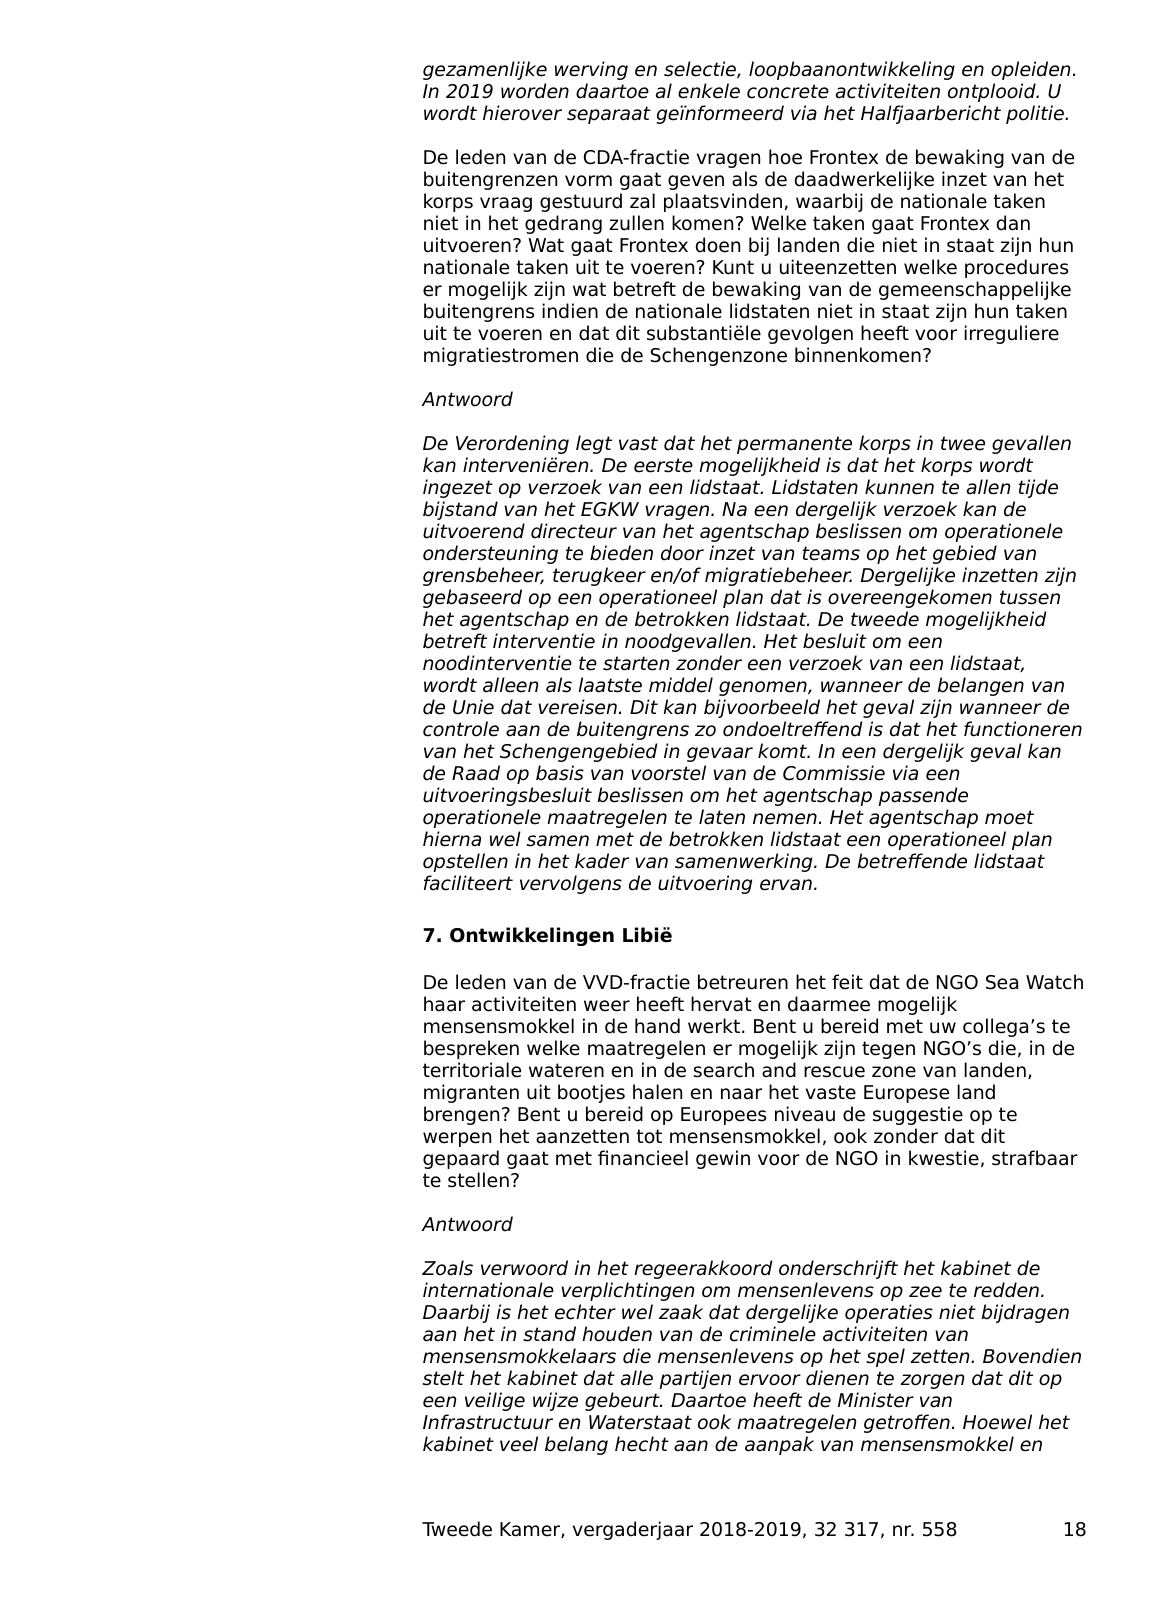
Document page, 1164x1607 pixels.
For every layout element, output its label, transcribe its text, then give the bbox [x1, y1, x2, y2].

subtitle Antwoord [422, 1214, 1087, 1236]
text gezamenlijke werving en selectie, loopbaanontwikkeling en opleiden. In 2019 worden daartoe al enkele concrete activiteiten ontplooid. U wordt hierover separaat geïnformeerd via het Halfjaarbericht politie. [422, 59, 1087, 125]
text De leden van de CDA-fractie vragen hoe Frontex de bewaking van de buitengrenzen vorm gaat geven als de daadwerkelijke inzet van het korps vraag gestuurd zal plaatsvinden, waarbij de nationale taken niet in het gedrang zullen komen? Welke taken gaat Frontex dan uitvoeren? Wat gaat Frontex doen bij landen die niet in staat zijn hun nationale taken uit te voeren? Kunt u uiteenzetten welke procedures er mogelijk zijn wat betreft de bewaking van de gemeenschappelijke buitengrens indien de nationale lidstaten niet in staat zijn hun taken uit te voeren en dat dit substantiële gevolgen heeft voor irreguliere migratiestromen die de Schengenzone binnenkomen? [422, 147, 1087, 367]
subtitle Antwoord [422, 389, 1087, 411]
subtitle 7. Ontwikkelingen Libië [422, 925, 1087, 947]
text De leden van de VVD-fractie betreuren het feit dat de NGO Sea Watch haar activiteiten weer heeft hervat en daarmee mogelijk mensensmokkel in de hand werkt. Bent u bereid met uw collega’s te bespreken welke maatregelen er mogelijk zijn tegen NGO’s die, in de territoriale wateren en in de search and rescue zone van landen, migranten uit bootjes halen en naar het vaste Europese land brengen? Bent u bereid op Europees niveau de suggestie op te werpen het aanzetten tot mensensmokkel, ook zonder dat dit gepaard gaat met financieel gewin voor de NGO in kwestie, strafbaar te stellen? [422, 972, 1087, 1192]
text Zoals verwoord in het regeerakkoord onderschrijft het kabinet de internationale verplichtingen om mensenlevens op zee te redden. Daarbij is het echter wel zaak dat dergelijke operaties niet bijdragen aan het in stand houden van de criminele activiteiten van mensensmokkelaars die mensenlevens op het spel zetten. Bovendien stelt het kabinet dat alle partijen ervoor dienen te zorgen dat dit op een veilige wijze gebeurt. Daartoe heeft de Minister van Infrastructuur en Waterstaat ook maatregelen getroffen. Hoewel het kabinet veel belang hecht aan de aanpak van mensensmokkel en [422, 1258, 1087, 1456]
text De Verordening legt vast dat het permanente korps in twee gevallen kan interveniëren. De eerste mogelijkheid is dat het korps wordt ingezet op verzoek van een lidstaat. Lidstaten kunnen te allen tijde bijstand van het EGKW vragen. Na een dergelijk verzoek kan de uitvoerend directeur van het agentschap beslissen om operationele ondersteuning te bieden door inzet van teams op het gebied van grensbeheer, terugkeer en/of migratiebeheer. Dergelijke inzetten zijn gebaseerd op een operationeel plan dat is overeengekomen tussen het agentschap en de betrokken lidstaat. De tweede mogelijkheid betreft interventie in noodgevallen. Het besluit om een noodinterventie te starten zonder een verzoek van een lidstaat, wordt alleen als laatste middel genomen, wanneer de belangen van de Unie dat vereisen. Dit kan bijvoorbeeld het geval zijn wanneer de controle aan de buitengrens zo ondoeltreffend is dat het functioneren van het Schengengebied in gevaar komt. In een dergelijk geval kan de Raad op basis van voorstel van de Commissie via een uitvoeringsbesluit beslissen om het agentschap passende operationele maatregelen te laten nemen. Het agentschap moet hierna wel samen met de betrokken lidstaat een operationeel plan opstellen in het kader van samenwerking. De betreffende lidstaat faciliteert vervolgens de uitvoering ervan. [422, 433, 1087, 895]
